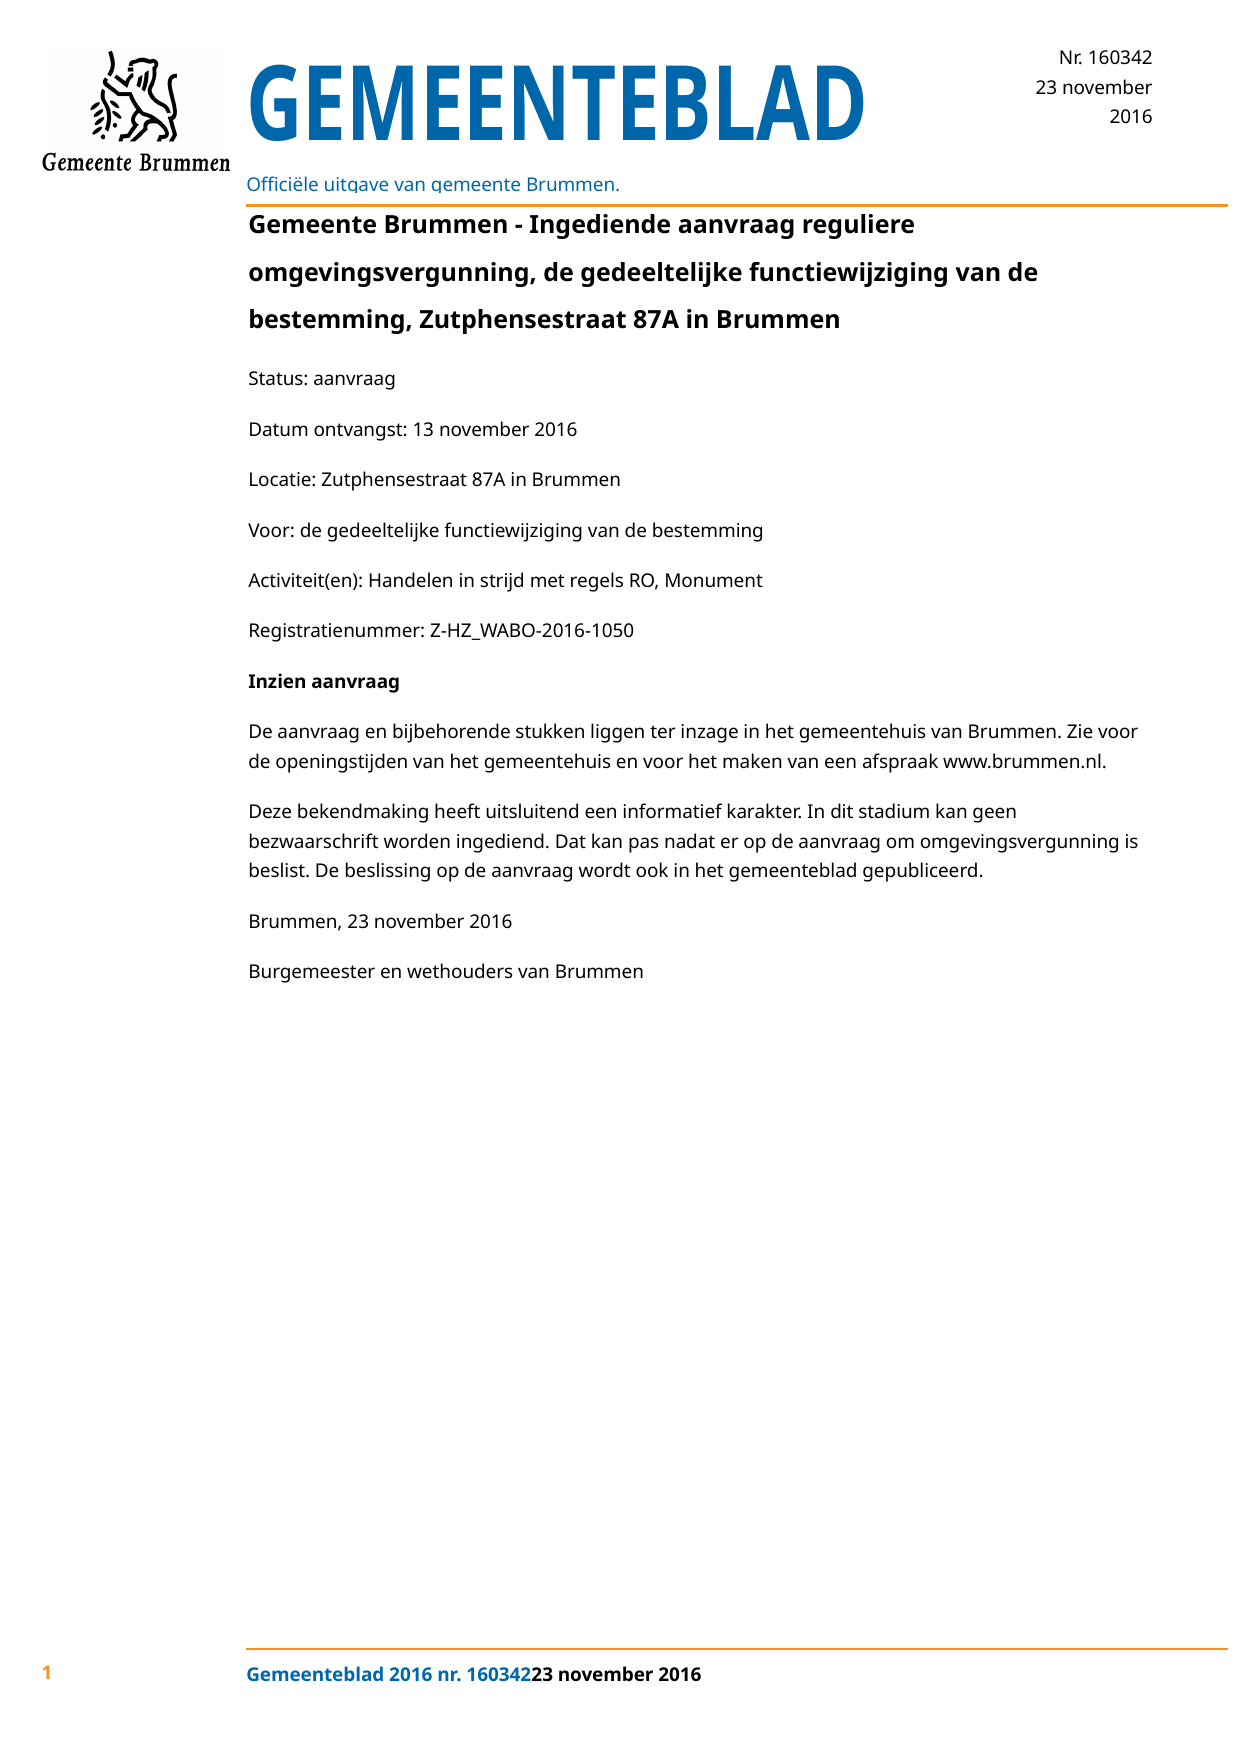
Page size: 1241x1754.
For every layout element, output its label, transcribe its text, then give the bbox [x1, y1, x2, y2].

text Activiteit(en): Handelen in strijd met regels RO, Monument [248, 567, 1152, 593]
text Gemeente Brummen - Ingediende aanvraag reguliere omgevingsvergunning, de gedeeltelijke functiewijziging van de bestemming, Zutphensestraat 87A in Brummen [248, 207, 1152, 336]
text Datum ontvangst: 13 november 2016 [248, 416, 1152, 442]
text De aanvraag en bijbehorende stukken liggen ter inzage in het gemeentehuis van Brummen. Zie voor de openingstijden van het gemeentehuis en voor het maken van een afspraak www.brummen.nl. [248, 718, 1152, 774]
text Brummen, 23 november 2016 [248, 908, 1152, 934]
text Burgemeester en wethouders van Brummen [248, 958, 1152, 984]
text Locatie: Zutphensestraat 87A in Brummen [248, 466, 1152, 492]
text Registratienummer: Z-HZ_WABO-2016-1050 [248, 618, 1152, 643]
text Inzien aanvraag [248, 668, 1152, 694]
picture [41, 47, 231, 172]
text Status: aanvraag [248, 366, 1152, 391]
text Voor: de gedeeltelijke functiewijziging van de bestemming [248, 517, 1152, 542]
text Deze bekendmaking heeft uitsluitend een informatief karakter. In dit stadium kan geen bezwaarschrift worden ingediend. Dat kan pas nadat er op de aanvraag om omgevingsvergunning is beslist. De beslissing op de aanvraag wordt ook in het gemeenteblad gepubliceerd. [248, 798, 1152, 883]
